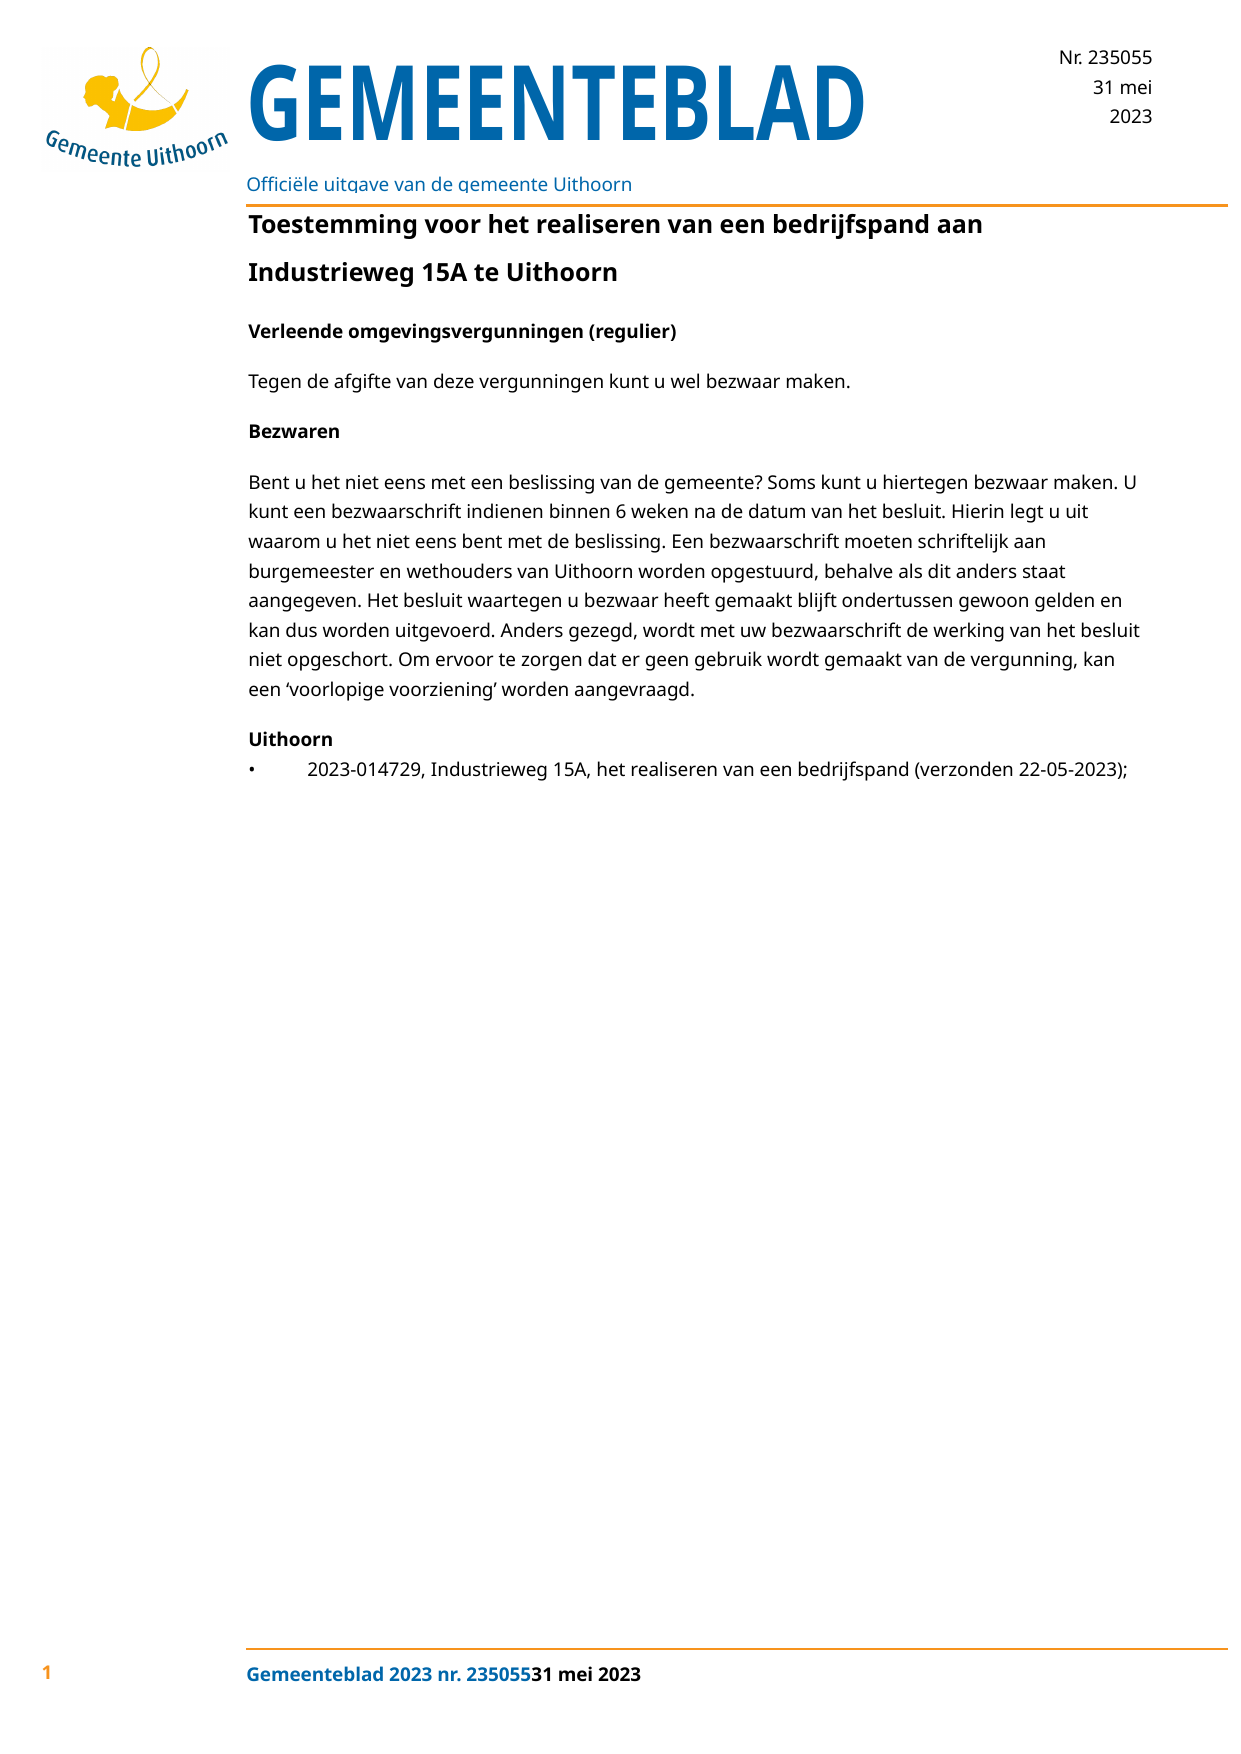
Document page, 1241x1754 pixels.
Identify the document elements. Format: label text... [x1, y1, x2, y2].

text Bezwaren [248, 419, 1152, 444]
text Uithoorn [248, 727, 1152, 752]
text Verleende omgevingsvergunningen (regulier) [248, 318, 1152, 344]
text Bent u het niet eens met een beslissing van de gemeente? Soms kunt u hiertegen bezwaar maken. U kunt een bezwaarschrift indienen binnen 6 weken na de datum van het besluit. Hierin legt u uit waarom u het niet eens bent met de beslissing. Een bezwaarschrift moeten schriftelijk aan burgemeester en wethouders van Uithoorn worden opgestuurd, behalve als dit anders staat aangegeven. Het besluit waartegen u bezwaar heeft gemaakt blijft ondertussen gewoon gelden en kan dus worden uitgevoerd. Anders gezegd, wordt met uw bezwaarschrift de werking van het besluit niet opgeschort. Om ervoor te zorgen dat er geen gebruik wordt gemaakt van de vergunning, kan een ‘voorlopige voorziening’ worden aangevraagd. [248, 469, 1152, 702]
text Toestemming voor het realiseren van een bedrijfspand aan Industrieweg 15A te Uithoorn [248, 207, 1152, 288]
text Tegen de afgifte van deze vergunningen kunt u wel bezwaar maken. [248, 368, 1152, 394]
list 2023-014729, Industrieweg 15A, het realiseren van een bedrijfspand (verzonden 22-05-2023); [248, 756, 1152, 782]
picture [41, 47, 231, 172]
